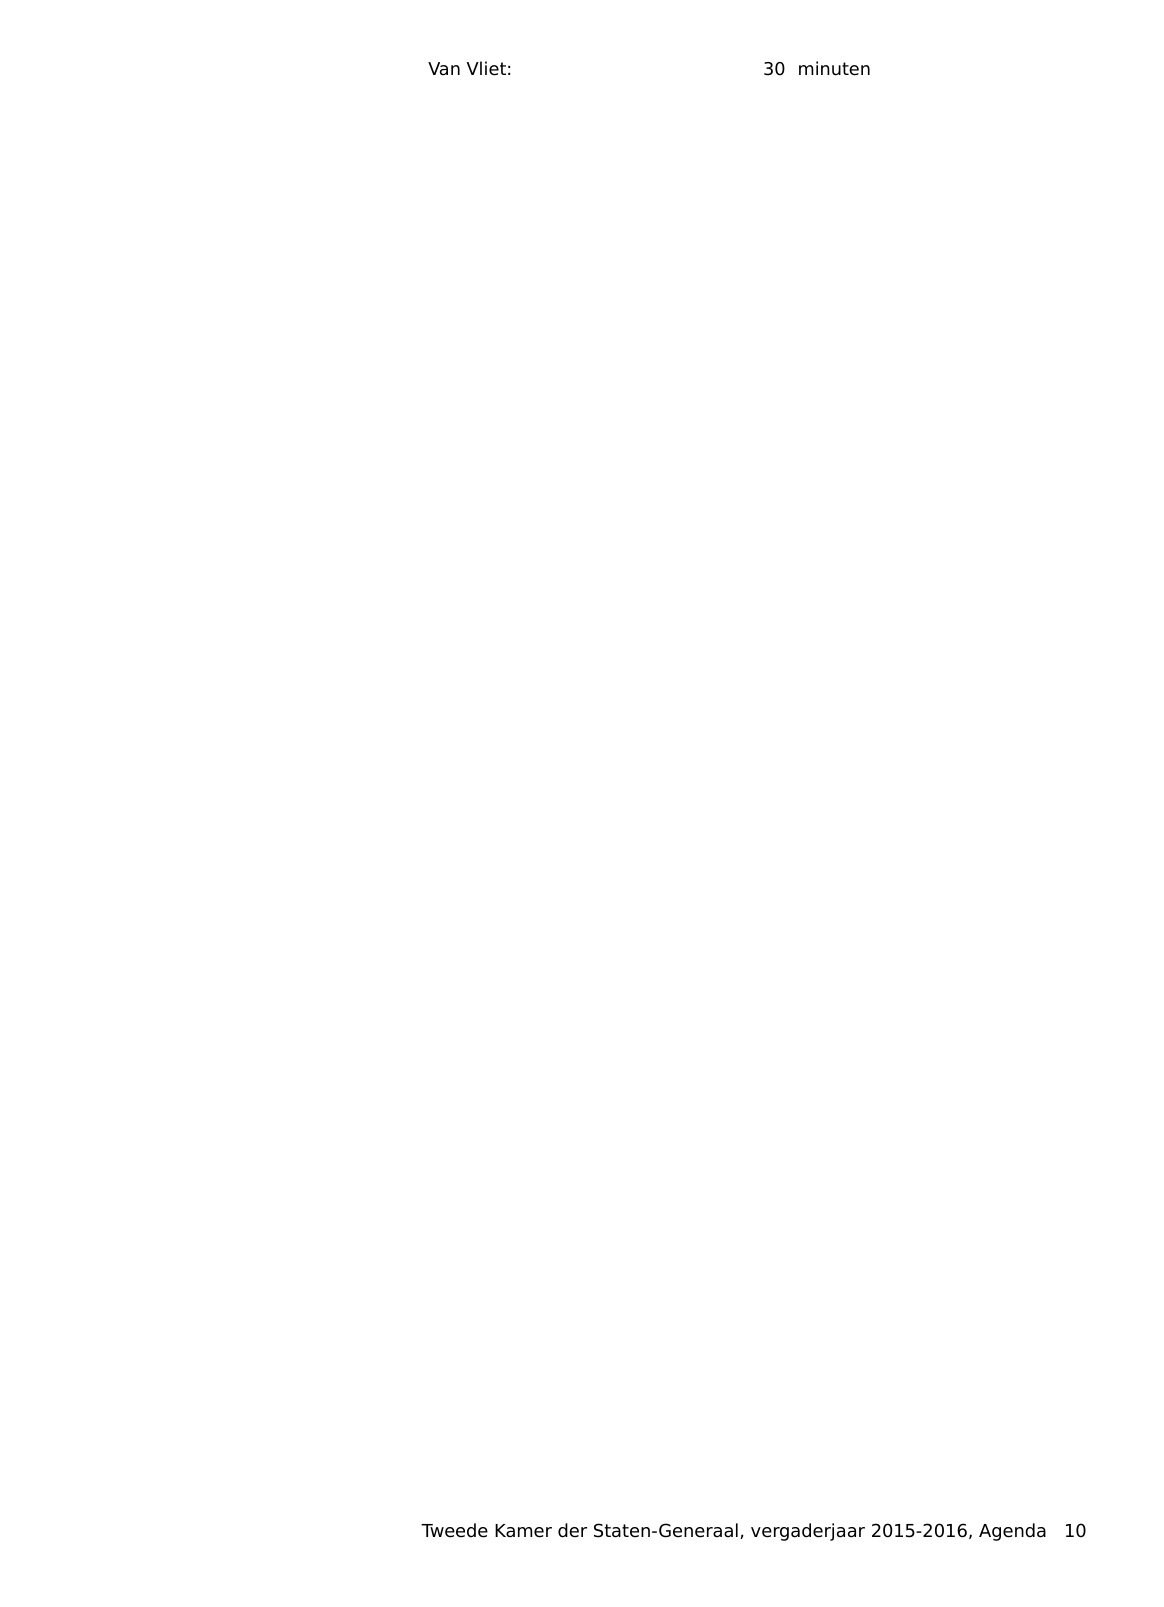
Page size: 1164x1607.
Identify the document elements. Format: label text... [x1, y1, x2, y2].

table_cell [77, 59, 404, 80]
table_cell 30 [706, 59, 791, 80]
table_cell Van Vliet: [422, 59, 706, 80]
table_cell minuten [791, 59, 1087, 80]
table_cell [405, 59, 422, 80]
